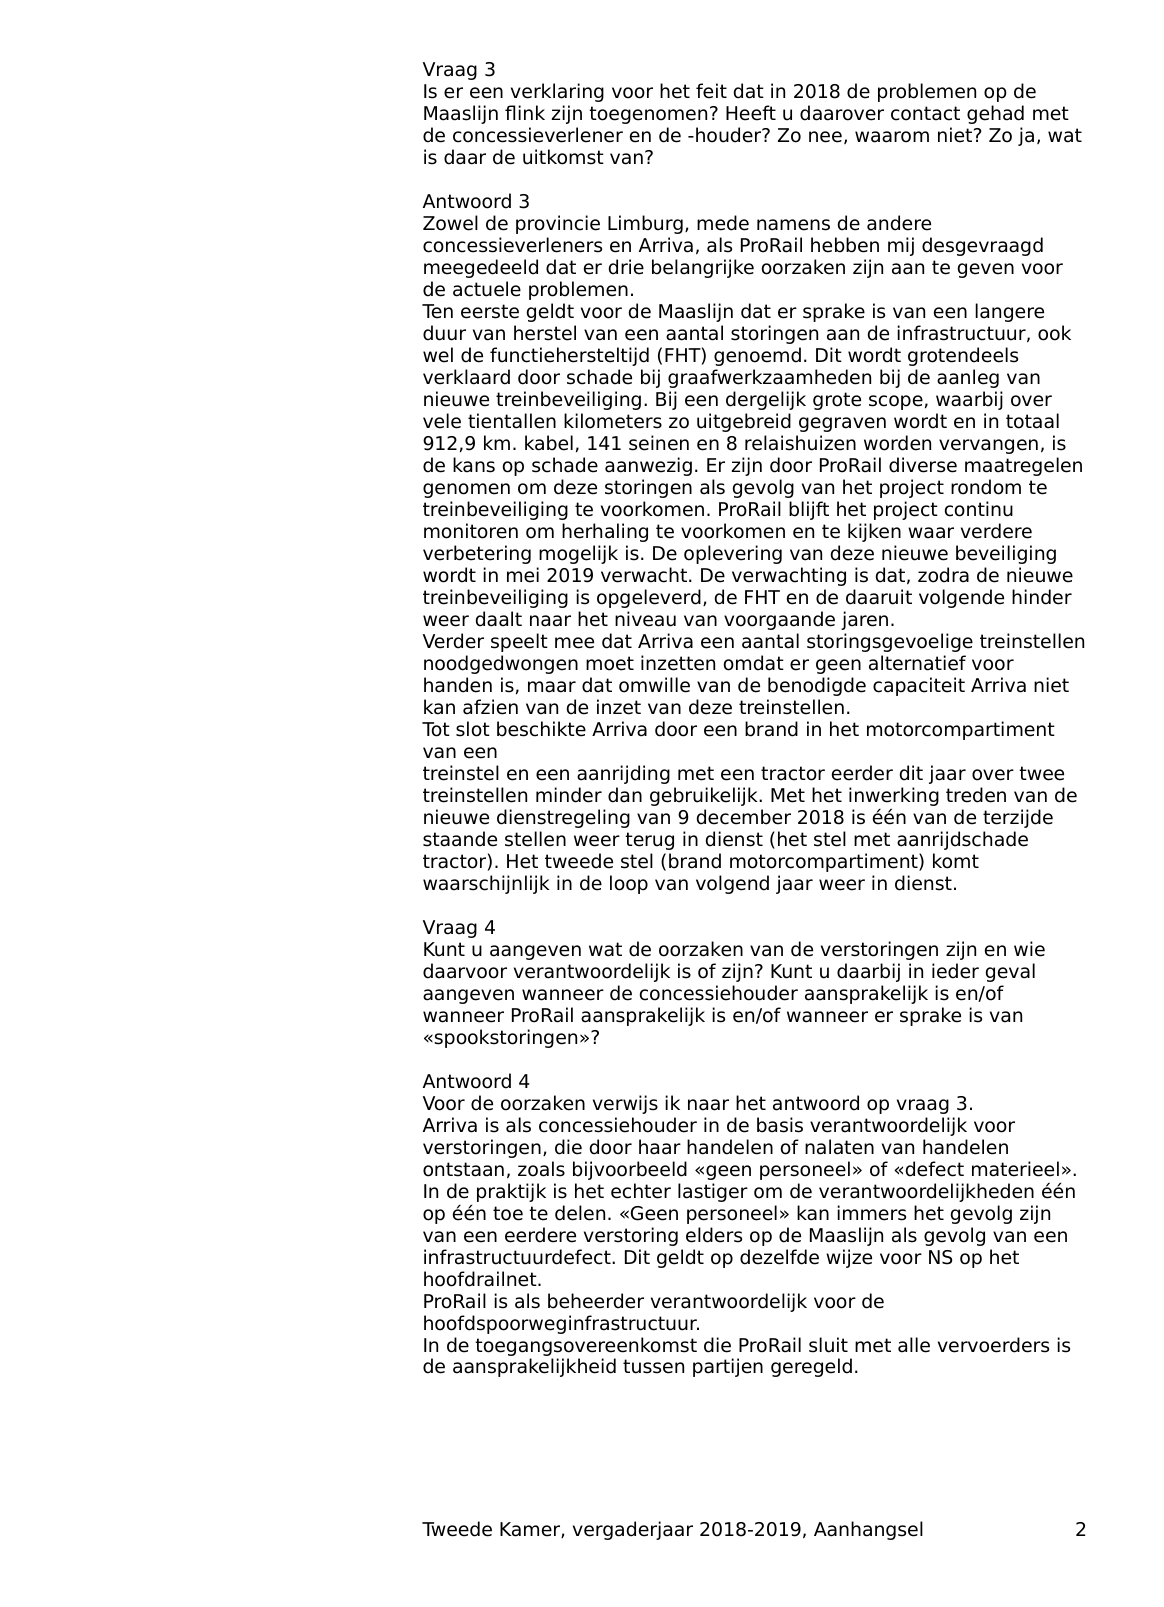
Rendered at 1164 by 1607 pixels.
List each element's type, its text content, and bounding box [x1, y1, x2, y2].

text treinstel en een aanrijding met een tractor eerder dit jaar over twee treinstellen minder dan gebruikelijk. Met het inwerking treden van de nieuwe dienstregeling van 9 december 2018 is één van de terzijde staande stellen weer terug in dienst (het stel met aanrijdschade tractor). Het tweede stel (brand motorcompartiment) komt waarschijnlijk in de loop van volgend jaar weer in dienst. [422, 763, 1087, 894]
text Vraag 3 [422, 59, 1087, 81]
text Voor de oorzaken verwijs ik naar het antwoord op vraag 3. [422, 1093, 1087, 1115]
text Ten eerste geldt voor de Maaslijn dat er sprake is van een langere duur van herstel van een aantal storingen aan de infrastructuur, ook wel de functiehersteltijd (FHT) genoemd. Dit wordt grotendeels verklaard door schade bij graafwerkzaamheden bij de aanleg van nieuwe treinbeveiliging. Bij een dergelijk grote scope, waarbij over vele tientallen kilometers zo uitgebreid gegraven wordt en in totaal 912,9 km. kabel, 141 seinen en 8 relaishuizen worden vervangen, is de kans op schade aanwezig. Er zijn door ProRail diverse maatregelen genomen om deze storingen als gevolg van het project rondom te treinbeveiliging te voorkomen. ProRail blijft het project continu monitoren om herhaling te voorkomen en te kijken waar verdere verbetering mogelijk is. De oplevering van deze nieuwe beveiliging wordt in mei 2019 verwacht. De verwachting is dat, zodra de nieuwe treinbeveiliging is opgeleverd, de FHT en de daaruit volgende hinder weer daalt naar het niveau van voorgaande jaren. [422, 301, 1087, 631]
text Arriva is als concessiehouder in de basis verantwoordelijk voor verstoringen, die door haar handelen of nalaten van handelen ontstaan, zoals bijvoorbeeld «geen personeel» of «defect materieel». In de praktijk is het echter lastiger om de verantwoordelijkheden één op één toe te delen. «Geen personeel» kan immers het gevolg zijn van een eerdere verstoring elders op de Maaslijn als gevolg van een infrastructuurdefect. Dit geldt op dezelfde wijze voor NS op het hoofdrailnet. [422, 1115, 1087, 1291]
text Antwoord 3 [422, 191, 1087, 213]
text Tot slot beschikte Arriva door een brand in het motorcompartiment van een [422, 719, 1087, 763]
text Is er een verklaring voor het feit dat in 2018 de problemen op de Maaslijn flink zijn toegenomen? Heeft u daarover contact gehad met de concessieverlener en de -houder? Zo nee, waarom niet? Zo ja, wat is daar de uitkomst van? [422, 81, 1087, 169]
text Zowel de provincie Limburg, mede namens de andere concessieverleners en Arriva, als ProRail hebben mij desgevraagd meegedeeld dat er drie belangrijke oorzaken zijn aan te geven voor de actuele problemen. [422, 213, 1087, 301]
text ProRail is als beheerder verantwoordelijk voor de hoofdspoorweginfrastructuur. [422, 1291, 1087, 1334]
text In de toegangsovereenkomst die ProRail sluit met alle vervoerders is de aansprakelijkheid tussen partijen geregeld. [422, 1334, 1087, 1378]
text Antwoord 4 [422, 1071, 1087, 1093]
text Vraag 4 [422, 917, 1087, 939]
text Kunt u aangeven wat de oorzaken van de verstoringen zijn en wie daarvoor verantwoordelijk is of zijn? Kunt u daarbij in ieder geval aangeven wanneer de concessiehouder aansprakelijk is en/of wanneer ProRail aansprakelijk is en/of wanneer er sprake is van «spookstoringen»? [422, 939, 1087, 1048]
text Verder speelt mee dat Arriva een aantal storingsgevoelige treinstellen noodgedwongen moet inzetten omdat er geen alternatief voor handen is, maar dat omwille van de benodigde capaciteit Arriva niet kan afzien van de inzet van deze treinstellen. [422, 631, 1087, 719]
